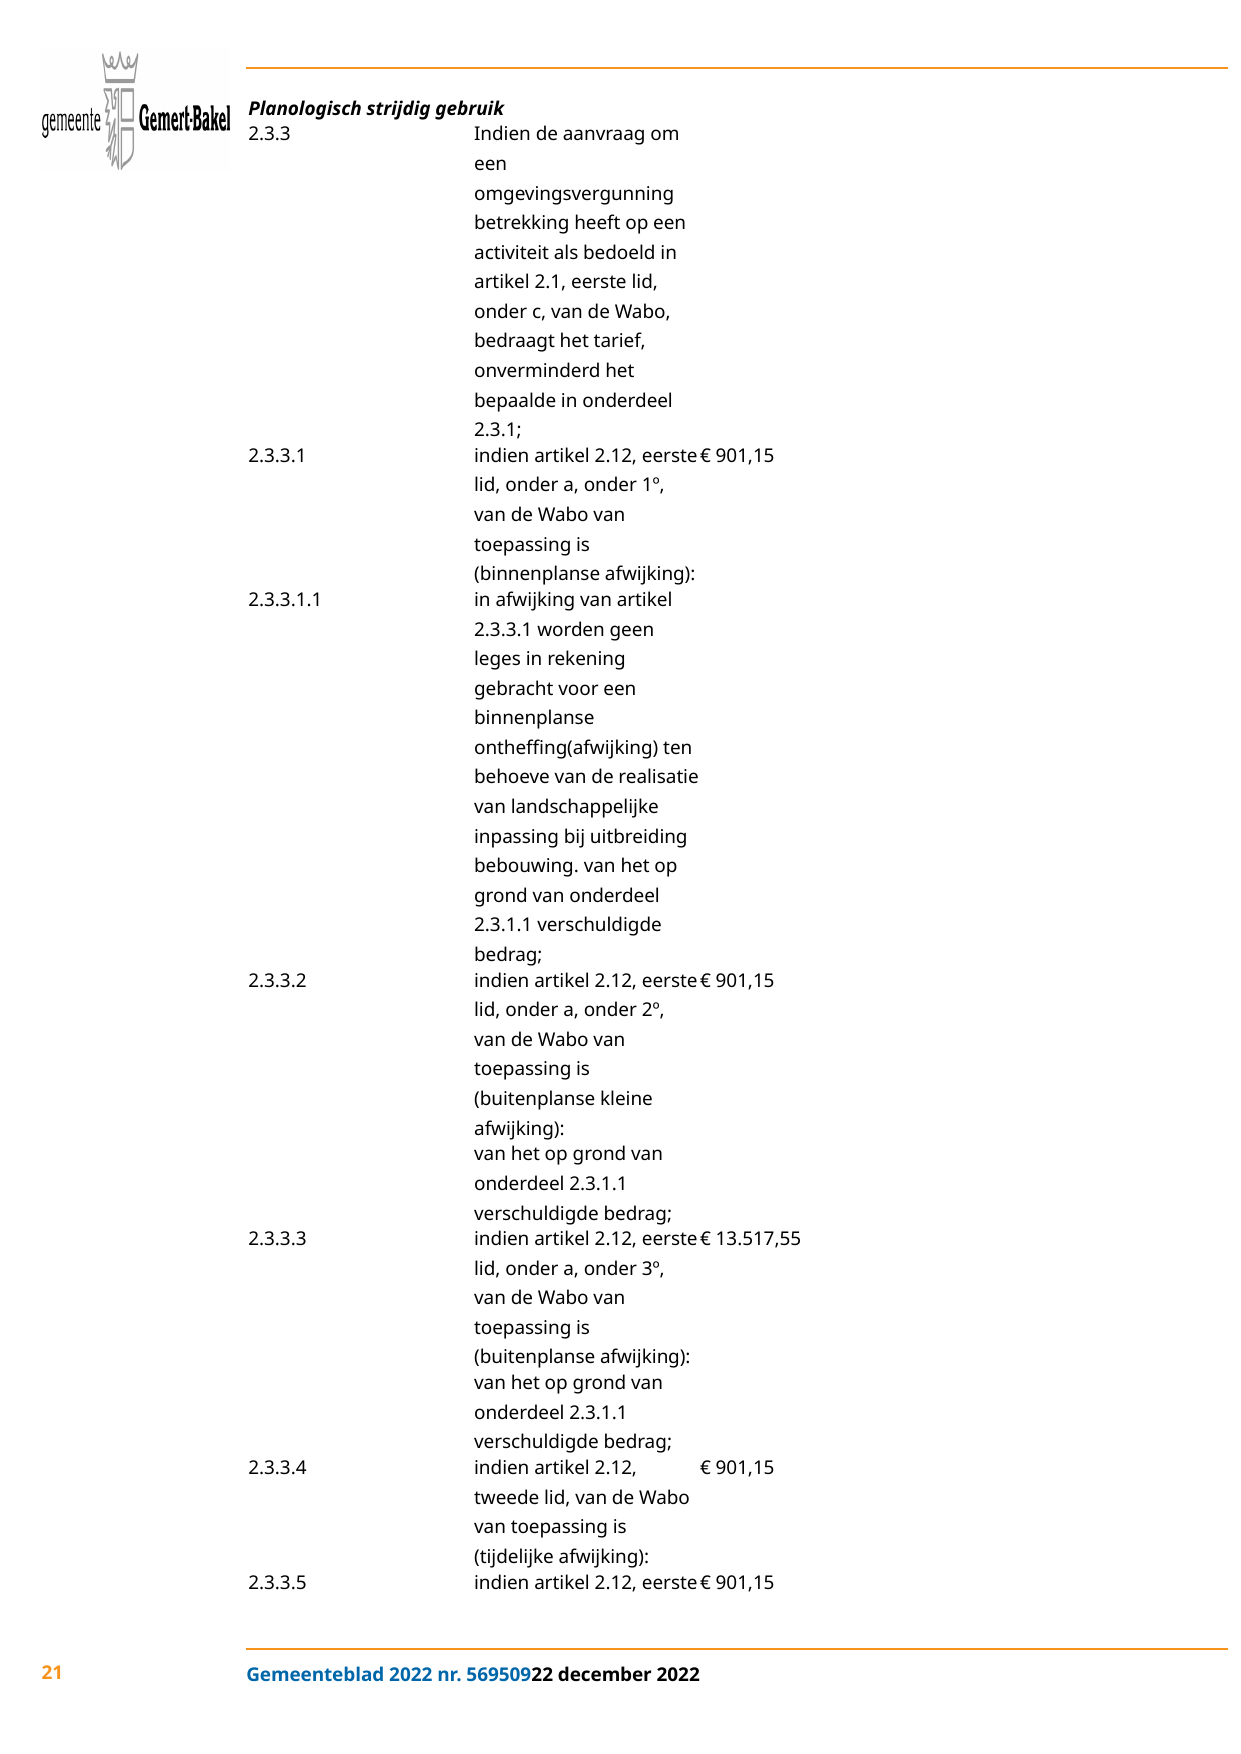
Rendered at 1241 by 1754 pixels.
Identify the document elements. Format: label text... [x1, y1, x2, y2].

table_cell in afwijking van artikel 2.3.3.1 worden geen leges in rekening gebracht voor een binnenplanse ontheffing(afwijking) ten behoeve van de realisatie van landschappelijke inpassing bij uitbreiding bebouwing. van het op grond van onderdeel 2.3.1.1 verschuldigde bedrag; [474, 586, 700, 967]
table_cell € 13.517,55 [700, 1225, 926, 1369]
table_cell indien artikel 2.12, tweede lid, van de Wabo van toepassing is (tijdelijke afwijking): [474, 1454, 700, 1569]
table_cell [700, 121, 926, 442]
table_cell indien artikel 2.12, eerste lid, onder a, onder 1º, van de Wabo van toepassing is (binnenplanse afwijking): [474, 442, 700, 586]
table_cell [926, 95, 1152, 121]
table_cell 2.3.3.2 [248, 967, 474, 1141]
table_cell 2.3.3.1 [248, 442, 474, 586]
table_cell € 901,15 [700, 442, 926, 586]
table_cell [700, 1370, 926, 1454]
table_cell 2.3.3.4 [248, 1454, 474, 1569]
table_cell van het op grond van onderdeel 2.3.1.1 verschuldigde bedrag; [474, 1370, 700, 1454]
table_cell [926, 121, 1152, 442]
table_cell [700, 1141, 926, 1225]
table_cell € 901,15 [700, 1569, 926, 1594]
table_cell [926, 1225, 1152, 1369]
table_cell [926, 1370, 1152, 1454]
table_cell [926, 967, 1152, 1141]
table_cell [926, 586, 1152, 967]
table_cell [926, 1569, 1152, 1594]
table_cell 2.3.3.1.1 [248, 586, 474, 967]
table_cell [926, 442, 1152, 586]
table_cell 2.3.3.5 [248, 1569, 474, 1594]
table_cell indien artikel 2.12, eerste [474, 1569, 700, 1594]
table_cell [700, 586, 926, 967]
table_cell indien artikel 2.12, eerste lid, onder a, onder 3º, van de Wabo van toepassing is (buitenplanse afwijking): [474, 1225, 700, 1369]
table_cell Indien de aanvraag om een omgevingsvergunning betrekking heeft op een activiteit als bedoeld in artikel 2.1, eerste lid, onder c, van de Wabo, bedraagt het tarief, onverminderd het bepaalde in onderdeel 2.3.1; [474, 121, 700, 442]
table_cell Planologisch strijdig gebruik [248, 95, 926, 121]
table_cell [926, 1454, 1152, 1569]
table_cell indien artikel 2.12, eerste lid, onder a, onder 2º, van de Wabo van toepassing is (buitenplanse kleine afwijking): [474, 967, 700, 1141]
table_cell [926, 1141, 1152, 1225]
table_cell [248, 1370, 474, 1454]
table_cell 2.3.3.3 [248, 1225, 474, 1369]
table_cell van het op grond van onderdeel 2.3.1.1 verschuldigde bedrag; [474, 1141, 700, 1225]
table_cell 2.3.3 [248, 121, 474, 442]
table_cell € 901,15 [700, 1454, 926, 1569]
table_cell [248, 1141, 474, 1225]
picture [41, 47, 231, 172]
table_cell € 901,15 [700, 967, 926, 1141]
